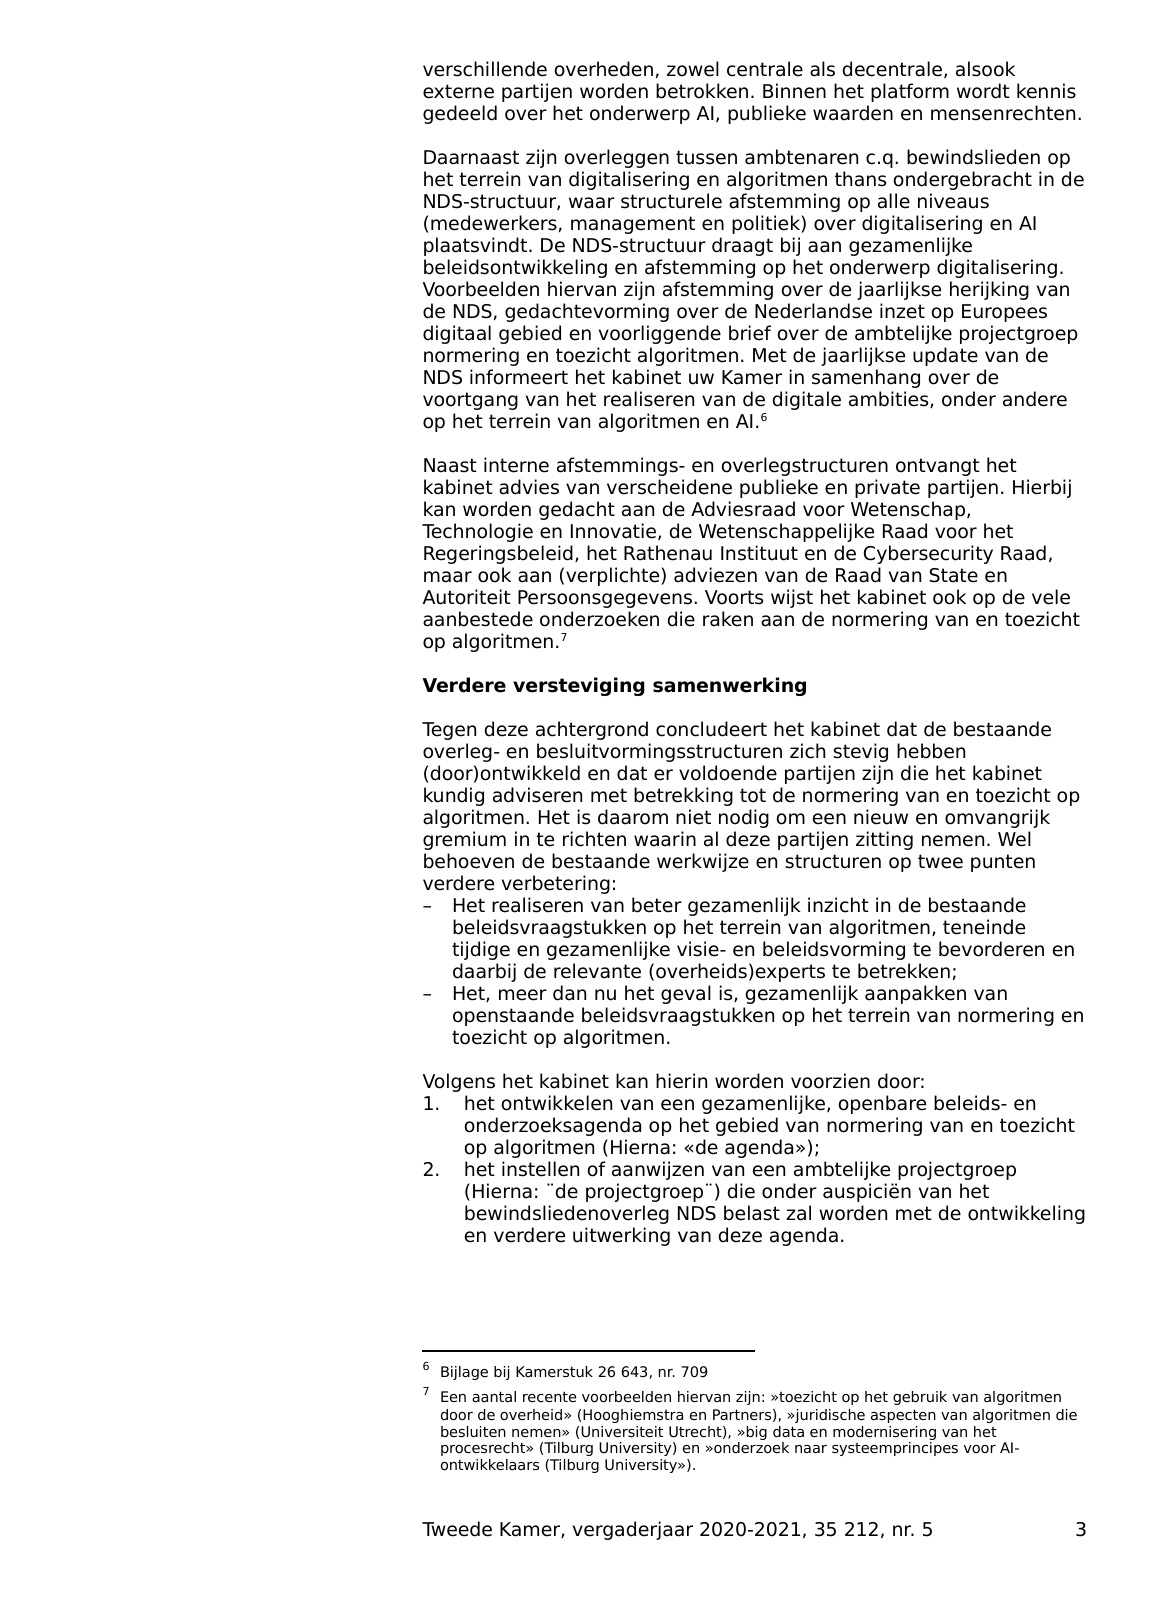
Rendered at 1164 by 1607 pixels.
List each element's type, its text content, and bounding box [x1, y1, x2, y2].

text – Het, meer dan nu het geval is, gezamenlijk aanpakken van openstaande beleidsvraagstukken op het terrein van normering en toezicht op algoritmen. [422, 983, 1087, 1049]
text Tegen deze achtergrond concludeert het kabinet dat de bestaande overleg- en besluitvormingsstructuren zich stevig hebben (door)ontwikkeld en dat er voldoende partijen zijn die het kabinet kundig adviseren met betrekking tot de normering van en toezicht op algoritmen. Het is daarom niet nodig om een nieuw en omvangrijk gremium in te richten waarin al deze partijen zitting nemen. Wel behoeven de bestaande werkwijze en structuren op twee punten verdere verbetering: [422, 719, 1087, 895]
text Naast interne afstemmings- en overlegstructuren ontvangt het kabinet advies van verscheidene publieke en private partijen. Hierbij kan worden gedacht aan de Adviesraad voor Wetenschap, Technologie en Innovatie, de Wetenschappelijke Raad voor het Regeringsbeleid, het Rathenau Instituut en de Cybersecurity Raad, maar ook aan (verplichte) adviezen van de Raad van State en Autoriteit Persoonsgegevens. Voorts wijst het kabinet ook op de vele aanbestede onderzoeken die raken aan de normering van en toezicht op algoritmen. [422, 455, 1087, 653]
text – Het realiseren van beter gezamenlijk inzicht in de bestaande beleidsvraagstukken op het terrein van algoritmen, teneinde tijdige en gezamenlijke visie- en beleidsvorming te bevorderen en daarbij de relevante (overheids)experts te betrekken; [422, 895, 1087, 983]
text Een aantal recente voorbeelden hiervan zijn: »toezicht op het gebruik van algoritmen door de overheid» (Hooghiemstra en Partners), »juridische aspecten van algoritmen die besluiten nemen» (Universiteit Utrecht), »big data en modernisering van het procesrecht» (Tilburg University) en »onderzoek naar systeemprincipes voor AI-ontwikkelaars (Tilburg University»). [422, 1385, 1087, 1474]
text verschillende overheden, zowel centrale als decentrale, alsook externe partijen worden betrokken. Binnen het platform wordt kennis gedeeld over het onderwerp AI, publieke waarden en mensenrechten. [422, 59, 1087, 125]
subtitle Verdere versteviging samenwerking [422, 675, 1087, 697]
text 1. het ontwikkelen van een gezamenlijke, openbare beleids- en onderzoeksagenda op het gebied van normering van en toezicht op algoritmen (Hierna: «de agenda»); [422, 1093, 1087, 1159]
text 2. het instellen of aanwijzen van een ambtelijke projectgroep (Hierna: ¨de projectgroep¨) die onder auspiciën van het bewindsliedenoverleg NDS belast zal worden met de ontwikkeling en verdere uitwerking van deze agenda. [422, 1159, 1087, 1247]
text Volgens het kabinet kan hierin worden voorzien door: [422, 1071, 1087, 1093]
text Daarnaast zijn overleggen tussen ambtenaren c.q. bewindslieden op het terrein van digitalisering en algoritmen thans ondergebracht in de NDS-structuur, waar structurele afstemming op alle niveaus (medewerkers, management en politiek) over digitalisering en AI plaatsvindt. De NDS-structuur draagt bij aan gezamenlijke beleidsontwikkeling en afstemming op het onderwerp digitalisering. Voorbeelden hiervan zijn afstemming over de jaarlijkse herijking van de NDS, gedachtevorming over de Nederlandse inzet op Europees digitaal gebied en voorliggende brief over de ambtelijke projectgroep normering en toezicht algoritmen. Met de jaarlijkse update van de NDS informeert het kabinet uw Kamer in samenhang over de voortgang van het realiseren van de digitale ambities, onder andere op het terrein van algoritmen en AI. [422, 147, 1087, 433]
text Bijlage bij Kamerstuk 26 643, nr. 709 [422, 1360, 1087, 1382]
